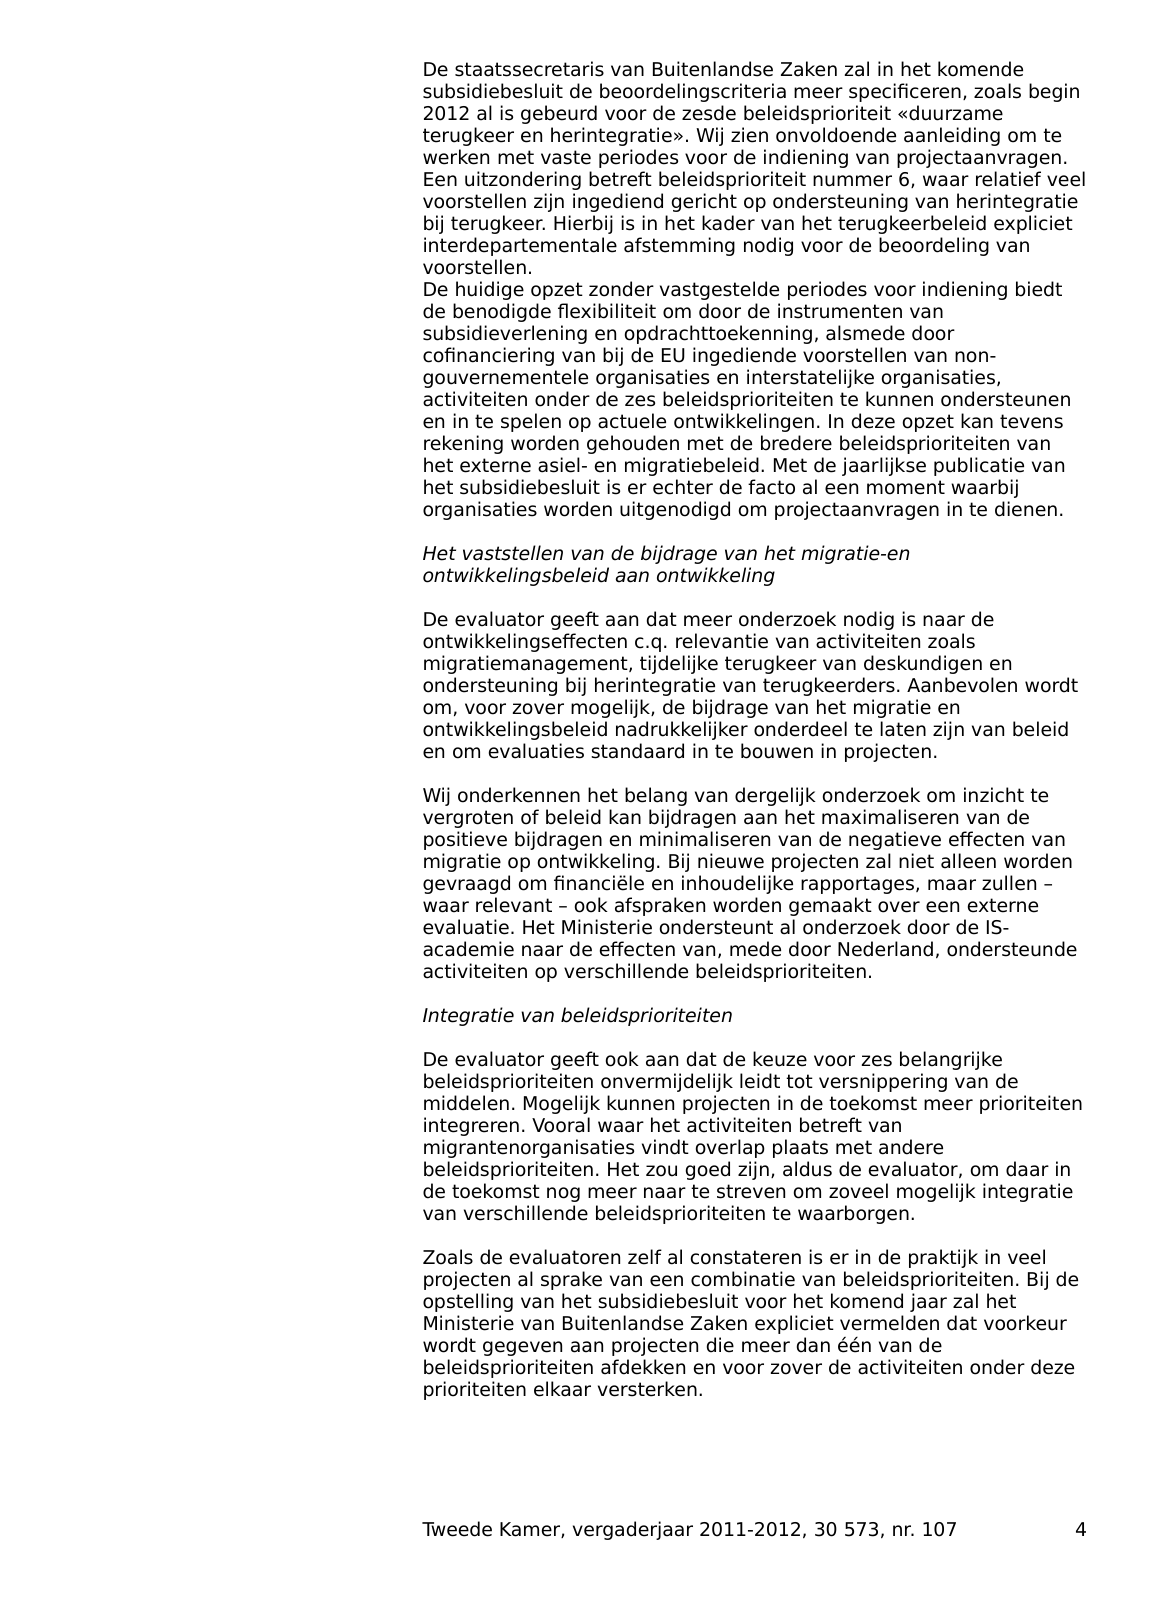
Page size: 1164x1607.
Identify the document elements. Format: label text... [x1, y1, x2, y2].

text De evaluator geeft ook aan dat de keuze voor zes belangrijke beleidsprioriteiten onvermijdelijk leidt tot versnippering van de middelen. Mogelijk kunnen projecten in de toekomst meer prioriteiten integreren. Vooral waar het activiteiten betreft van migrantenorganisaties vindt overlap plaats met andere beleidsprioriteiten. Het zou goed zijn, aldus de evaluator, om daar in de toekomst nog meer naar te streven om zoveel mogelijk integratie van verschillende beleidsprioriteiten te waarborgen. [422, 1049, 1087, 1225]
subtitle Integratie van beleidsprioriteiten [422, 1005, 1087, 1027]
text De evaluator geeft aan dat meer onderzoek nodig is naar de ontwikkelingseffecten c.q. relevantie van activiteiten zoals migratiemanagement, tijdelijke terugkeer van deskundigen en ondersteuning bij herintegratie van terugkeerders. Aanbevolen wordt om, voor zover mogelijk, de bijdrage van het migratie en ontwikkelingsbeleid nadrukkelijker onderdeel te laten zijn van beleid en om evaluaties standaard in te bouwen in projecten. [422, 609, 1087, 763]
text Wij onderkennen het belang van dergelijk onderzoek om inzicht te vergroten of beleid kan bijdragen aan het maximaliseren van de positieve bijdragen en minimaliseren van de negatieve effecten van migratie op ontwikkeling. Bij nieuwe projecten zal niet alleen worden gevraagd om financiële en inhoudelijke rapportages, maar zullen – waar relevant – ook afspraken worden gemaakt over een externe evaluatie. Het Ministerie ondersteunt al onderzoek door de IS-academie naar de effecten van, mede door Nederland, ondersteunde activiteiten op verschillende beleidsprioriteiten. [422, 785, 1087, 983]
subtitle Het vaststellen van de bijdrage van het migratie-en ontwikkelingsbeleid aan ontwikkeling [422, 543, 1087, 587]
text De huidige opzet zonder vastgestelde periodes voor indiening biedt de benodigde flexibiliteit om door de instrumenten van subsidieverlening en opdrachttoekenning, alsmede door cofinanciering van bij de EU ingediende voorstellen van non-gouvernementele organisaties en interstatelijke organisaties, activiteiten onder de zes beleidsprioriteiten te kunnen ondersteunen en in te spelen op actuele ontwikkelingen. In deze opzet kan tevens rekening worden gehouden met de bredere beleidsprioriteiten van het externe asiel- en migratiebeleid. Met de jaarlijkse publicatie van het subsidiebesluit is er echter de facto al een moment waarbij organisaties worden uitgenodigd om projectaanvragen in te dienen. [422, 279, 1087, 521]
text Zoals de evaluatoren zelf al constateren is er in de praktijk in veel projecten al sprake van een combinatie van beleidsprioriteiten. Bij de opstelling van het subsidiebesluit voor het komend jaar zal het Ministerie van Buitenlandse Zaken expliciet vermelden dat voorkeur wordt gegeven aan projecten die meer dan één van de beleidsprioriteiten afdekken en voor zover de activiteiten onder deze prioriteiten elkaar versterken. [422, 1247, 1087, 1401]
text De staatssecretaris van Buitenlandse Zaken zal in het komende subsidiebesluit de beoordelingscriteria meer specificeren, zoals begin 2012 al is gebeurd voor de zesde beleidsprioriteit «duurzame terugkeer en herintegratie». Wij zien onvoldoende aanleiding om te werken met vaste periodes voor de indiening van projectaanvragen. Een uitzondering betreft beleidsprioriteit nummer 6, waar relatief veel voorstellen zijn ingediend gericht op ondersteuning van herintegratie bij terugkeer. Hierbij is in het kader van het terugkeerbeleid expliciet interdepartementale afstemming nodig voor de beoordeling van voorstellen. [422, 59, 1087, 279]
